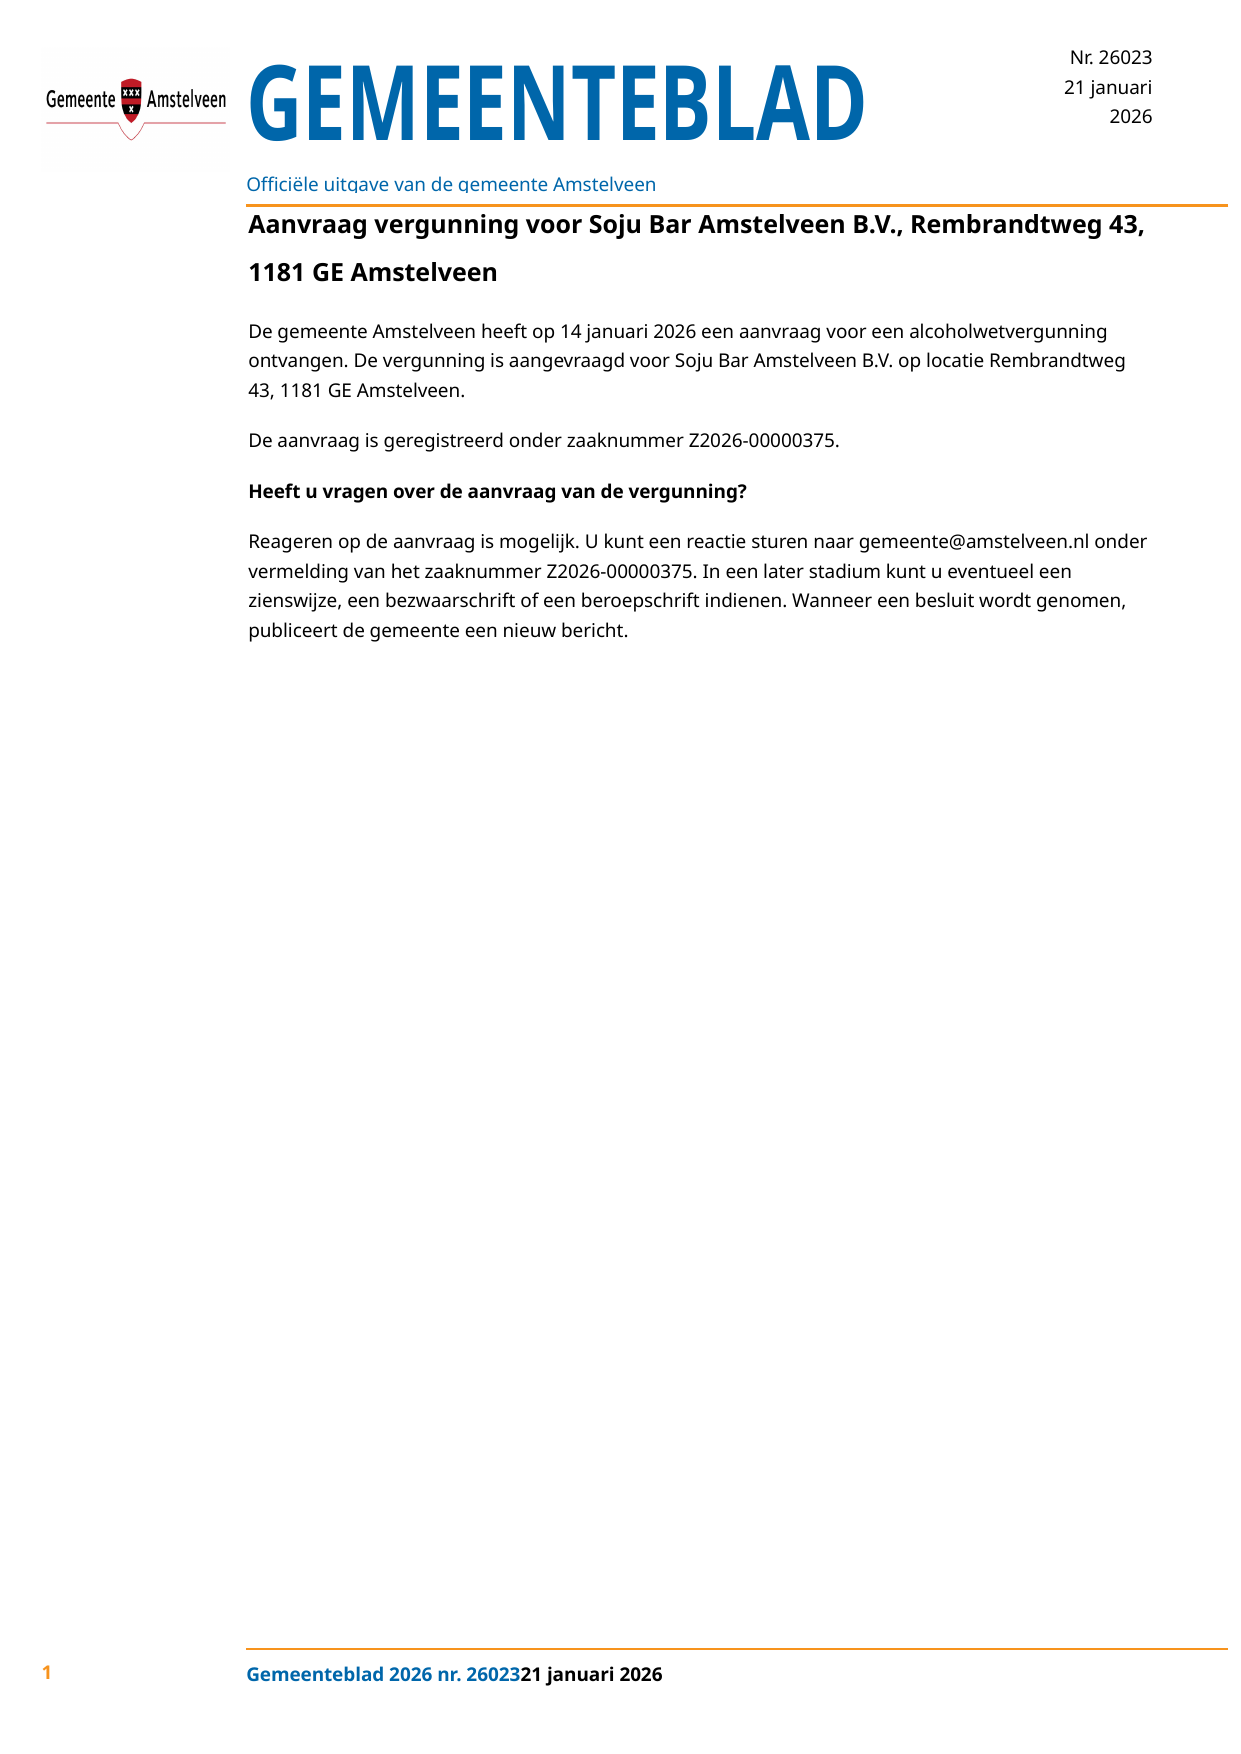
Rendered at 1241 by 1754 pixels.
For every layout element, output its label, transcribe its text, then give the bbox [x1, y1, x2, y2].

text Heeft u vragen over de aanvraag van de vergunning? [248, 478, 1152, 504]
text De aanvraag is geregistreerd onder zaaknummer Z2026-00000375. [248, 427, 1152, 453]
text Aanvraag vergunning voor Soju Bar Amstelveen B.V., Rembrandtweg 43, 1181 GE Amstelveen [248, 207, 1152, 288]
picture [41, 47, 231, 172]
text De gemeente Amstelveen heeft op 14 januari 2026 een aanvraag voor een alcoholwetvergunning ontvangen. De vergunning is aangevraagd voor Soju Bar Amstelveen B.V. op locatie Rembrandtweg 43, 1181 GE Amstelveen. [248, 318, 1152, 403]
text Reageren op de aanvraag is mogelijk. U kunt een reactie sturen naar gemeente@amstelveen.nl onder vermelding van het zaaknummer Z2026-00000375. In een later stadium kunt u eventueel een zienswijze, een bezwaarschrift of een beroepschrift indienen. Wanneer een besluit wordt genomen, publiceert de gemeente een nieuw bericht. [248, 528, 1152, 643]
